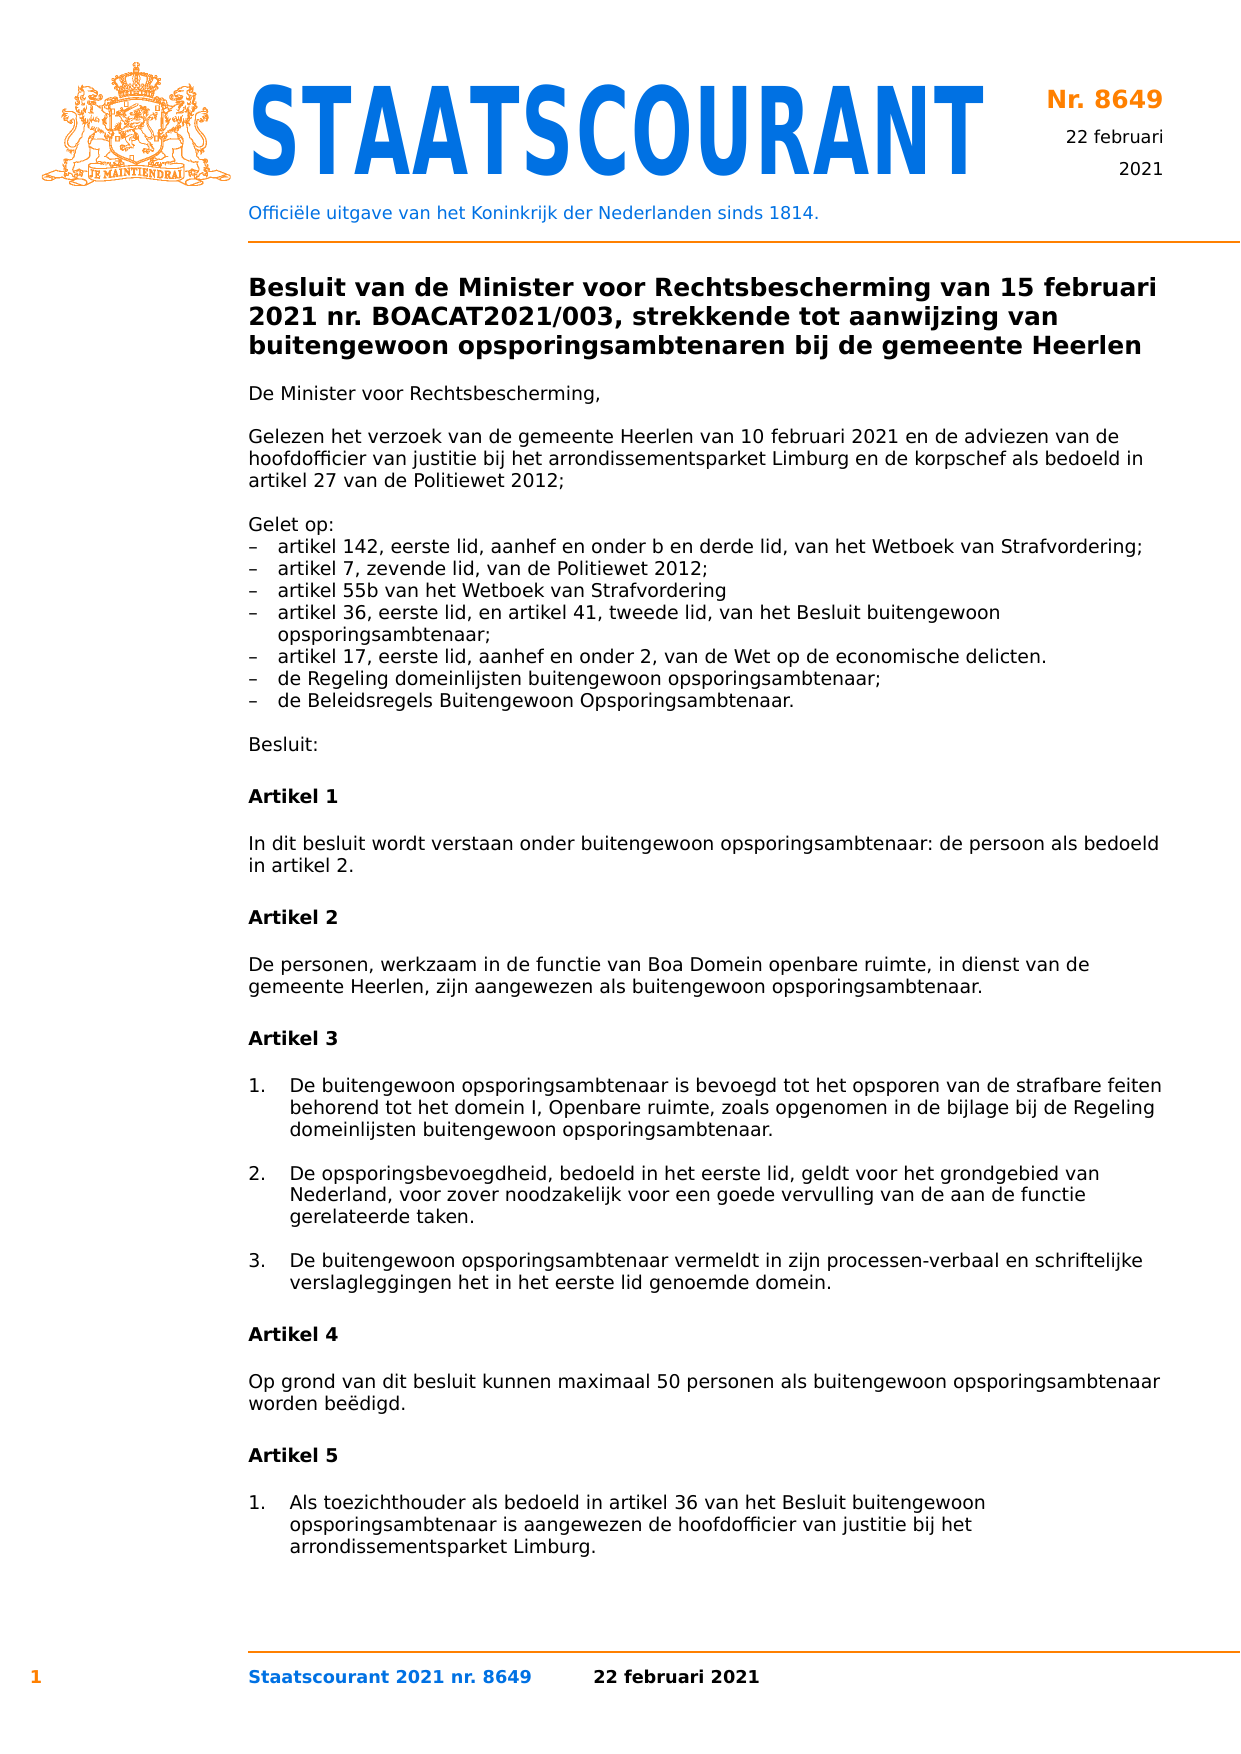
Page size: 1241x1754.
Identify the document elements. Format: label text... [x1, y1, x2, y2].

text – de Beleidsregels Buitengewoon Opsporingsambtenaar. [248, 690, 1163, 712]
text 1. Als toezichthouder als bedoeld in artikel 36 van het Besluit buitengewoon opsporingsambtenaar is aangewezen de hoofdofficier van justitie bij het arrondissementsparket Limburg. [248, 1492, 1163, 1558]
table_cell 2021 [998, 153, 1240, 203]
text – artikel 142, eerste lid, aanhef en onder b en derde lid, van het Wetboek van Strafvordering; [248, 536, 1163, 558]
subtitle Besluit van de Minister voor Rechtsbescherming van 15 februari 2021 nr. BOACAT2021/003, strekkende tot aanwijzing van buitengewoon opsporingsambtenaren bij de gemeente Heerlen [248, 273, 1163, 361]
text – de Regeling domeinlijsten buitengewoon opsporingsambtenaar; [248, 668, 1163, 690]
text – artikel 17, eerste lid, aanhef en onder 2, van de Wet op de economische delicten. [248, 646, 1163, 668]
text De personen, werkzaam in de functie van Boa Domein openbare ruimte, in dienst van de gemeente Heerlen, zijn aangewezen als buitengewoon opsporingsambtenaar. [248, 954, 1163, 998]
subtitle Artikel 1 [248, 786, 1163, 808]
text – artikel 55b van het Wetboek van Strafvordering [248, 580, 1163, 602]
text Gelet op: [248, 514, 1163, 536]
text 2. De opsporingsbevoegdheid, bedoeld in het eerste lid, geldt voor het grondgebied van Nederland, voor zover noodzakelijk voor een goede vervulling van de aan de functie gerelateerde taken. [248, 1162, 1163, 1228]
table_header [25, 62, 248, 241]
subtitle Artikel 5 [248, 1445, 1163, 1467]
table_cell 22 februari [998, 121, 1240, 153]
text De Minister voor Rechtsbescherming, [248, 382, 1163, 404]
text – artikel 7, zevende lid, van de Politiewet 2012; [248, 558, 1163, 580]
text Gelezen het verzoek van de gemeente Heerlen van 10 februari 2021 en de adviezen van de hoofdofficier van justitie bij het arrondissementsparket Limburg en de korpschef als bedoeld in artikel 27 van de Politiewet 2012; [248, 426, 1163, 492]
table_header STAATSCOURANT [248, 62, 998, 203]
subtitle Artikel 3 [248, 1028, 1163, 1049]
text Besluit: [248, 734, 1163, 756]
picture [41, 62, 231, 186]
text In dit besluit wordt verstaan onder buitengewoon opsporingsambtenaar: de persoon als bedoeld in artikel 2. [248, 833, 1163, 877]
subtitle Artikel 2 [248, 907, 1163, 929]
text Op grond van dit besluit kunnen maximaal 50 personen als buitengewoon opsporingsambtenaar worden beëdigd. [248, 1371, 1163, 1415]
text – artikel 36, eerste lid, en artikel 41, tweede lid, van het Besluit buitengewoon opsporingsambtenaar; [248, 602, 1163, 646]
table_header Nr. 8649 [998, 62, 1240, 121]
text 3. De buitengewoon opsporingsambtenaar vermeldt in zijn processen-verbaal en schriftelijke verslagleggingen het in het eerste lid genoemde domein. [248, 1250, 1163, 1294]
table_cell Officiële uitgave van het Koninkrijk der Nederlanden sinds 1814. [248, 203, 1240, 241]
subtitle Artikel 4 [248, 1324, 1163, 1346]
text 1. De buitengewoon opsporingsambtenaar is bevoegd tot het opsporen van de strafbare feiten behorend tot het domein I, Openbare ruimte, zoals opgenomen in de bijlage bij de Regeling domeinlijsten buitengewoon opsporingsambtenaar. [248, 1074, 1163, 1141]
